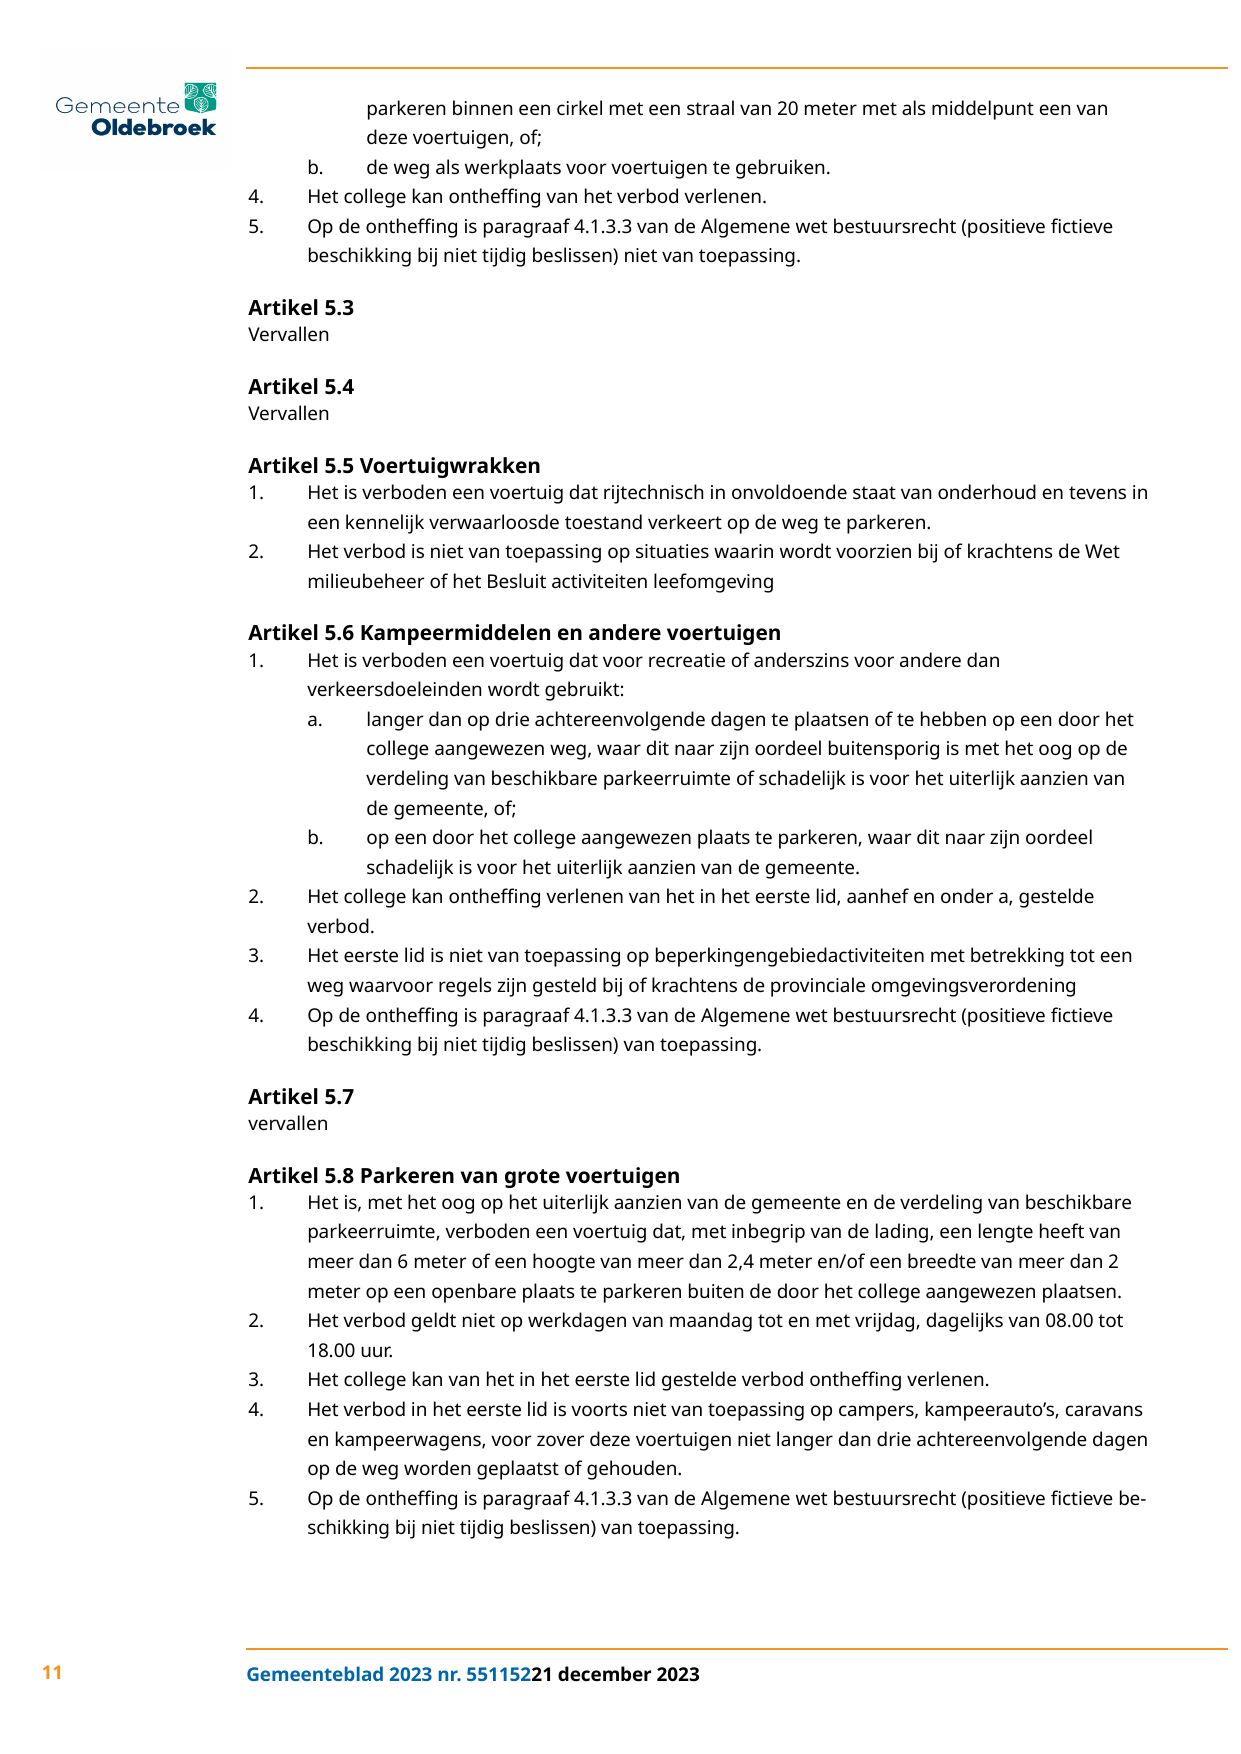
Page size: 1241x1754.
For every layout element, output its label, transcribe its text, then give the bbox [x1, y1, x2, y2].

text Artikel 5.7 [248, 1082, 1152, 1110]
list langer dan op drie achtereenvolgende dagen te plaatsen of te hebben op een door het college aangewezen weg, waar dit naar zijn oordeel buitensporig is met het oog op de verdeling van beschikbare parkeerruimte of schadelijk is voor het uiterlijk aanzien van de gemeente, of; [307, 706, 1152, 821]
list Het is verboden een voertuig dat voor recreatie of anderszins voor andere dan verkeersdoeleinden wordt gebruikt: [248, 647, 1152, 702]
list Op de ontheffing is paragraaf 4.1.3.3 van de Algemene wet bestuursrecht (positieve fictieve be- schikking bij niet tijdig beslissen) van toepassing. [248, 1485, 1152, 1540]
list Het college kan ontheffing verlenen van het in het eerste lid, aanhef en onder a, gestelde verbod. [248, 883, 1152, 939]
text Artikel 5.3 [248, 293, 1152, 322]
list Het college kan ontheffing van het verbod verlenen. [248, 183, 1152, 209]
list de weg als werkplaats voor voertuigen te gebruiken. [307, 154, 1152, 180]
list parkeren binnen een cirkel met een straal van 20 meter met als middelpunt een van deze voertuigen, of; [307, 95, 1152, 150]
text Artikel 5.6 Kampeermiddelen en andere voertuigen [248, 618, 1152, 647]
list op een door het college aangewezen plaats te parkeren, waar dit naar zijn oordeel schadelijk is voor het uiterlijk aanzien van de gemeente. [307, 824, 1152, 880]
text Artikel 5.8 Parkeren van grote voertuigen [248, 1161, 1152, 1189]
list Het verbod in het eerste lid is voorts niet van toepassing op campers, kampeerauto’s, caravans en kampeerwagens, voor zover deze voertuigen niet langer dan drie achtereenvolgende dagen op de weg worden geplaatst of gehouden. [248, 1396, 1152, 1481]
text Vervallen [248, 400, 1152, 426]
picture [41, 47, 231, 172]
text vervallen [248, 1110, 1152, 1136]
list Het college kan van het in het eerste lid gestelde verbod ontheffing verlenen. [248, 1367, 1152, 1392]
list Het verbod is niet van toepassing op situaties waarin wordt voorzien bij of krachtens de Wet milieubeheer of het Besluit activiteiten leefomgeving [248, 538, 1152, 594]
list Het verbod geldt niet op werkdagen van maandag tot en met vrijdag, dagelijks van 08.00 tot 18.00 uur. [248, 1307, 1152, 1363]
list Het is verboden een voertuig dat rijtechnisch in onvoldoende staat van onderhoud en tevens in een kennelijk verwaarloosde toestand verkeert op de weg te parkeren. [248, 479, 1152, 534]
list Het eerste lid is niet van toepassing op beperkingengebiedactiviteiten met betrekking tot een weg waarvoor regels zijn gesteld bij of krachtens de provinciale omgevingsverordening [248, 943, 1152, 998]
text Artikel 5.5 Voertuigwrakken [248, 451, 1152, 479]
list Het is, met het oog op het uiterlijk aanzien van de gemeente en de verdeling van beschikbare parkeerruimte, verboden een voertuig dat, met inbegrip van de lading, een lengte heeft van meer dan 6 meter of een hoogte van meer dan 2,4 meter en/of een breedte van meer dan 2 meter op een openbare plaats te parkeren buiten de door het college aangewezen plaatsen. [248, 1189, 1152, 1304]
list Op de ontheffing is paragraaf 4.1.3.3 van de Algemene wet bestuursrecht (positieve fictieve beschikking bij niet tijdig beslissen) van toepassing. [248, 1002, 1152, 1057]
list Op de ontheffing is paragraaf 4.1.3.3 van de Algemene wet bestuursrecht (positieve fictieve beschikking bij niet tijdig beslissen) niet van toepassing. [248, 213, 1152, 268]
text Vervallen [248, 322, 1152, 347]
text Artikel 5.4 [248, 372, 1152, 400]
